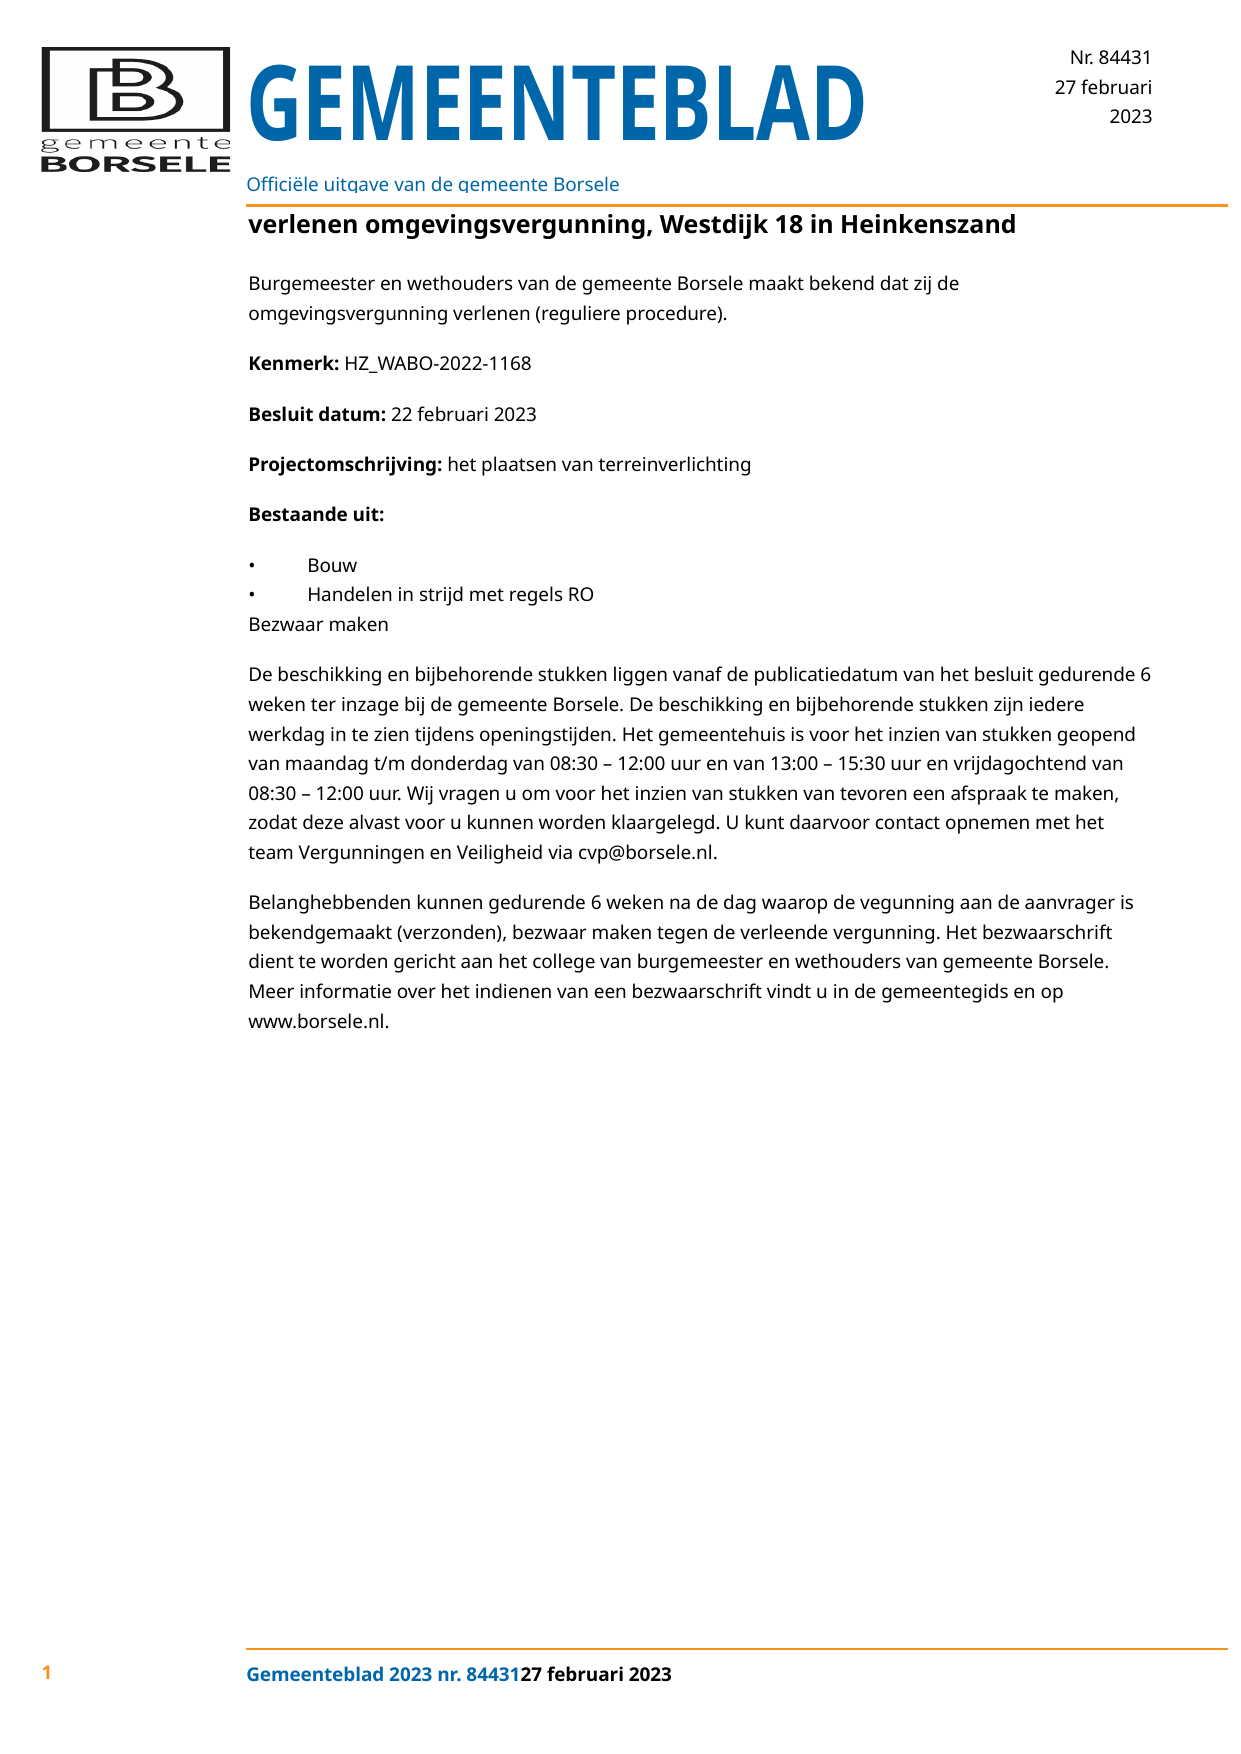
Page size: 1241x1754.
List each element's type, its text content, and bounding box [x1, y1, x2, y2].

text Belanghebbenden kunnen gedurende 6 weken na de dag waarop de vegunning aan de aanvrager is bekendgemaakt (verzonden), bezwaar maken tegen de verleende vergunning. Het bezwaarschrift dient te worden gericht aan het college van burgemeester en wethouders van gemeente Borsele. Meer informatie over het indienen van een bezwaarschrift vindt u in de gemeentegids en op www.borsele.nl. [248, 889, 1152, 1033]
list Bouw [248, 552, 1152, 578]
picture [41, 47, 231, 172]
text Kenmerk: HZ_WABO-2022-1168 [248, 350, 1152, 376]
text De beschikking en bijbehorende stukken liggen vanaf de publicatiedatum van het besluit gedurende 6 weken ter inzage bij de gemeente Borsele. De beschikking en bijbehorende stukken zijn iedere werkdag in te zien tijdens openingstijden. Het gemeentehuis is voor het inzien van stukken geopend van maandag t/m donderdag van 08:30 – 12:00 uur en van 13:00 – 15:30 uur en vrijdagochtend van 08:30 – 12:00 uur. Wij vragen u om voor het inzien van stukken van tevoren een afspraak te maken, zodat deze alvast voor u kunnen worden klaargelegd. U kunt daarvoor contact opnemen met het team Vergunningen en Veiligheid via cvp@borsele.nl. [248, 662, 1152, 865]
text Besluit datum: 22 februari 2023 [248, 401, 1152, 426]
text Bezwaar maken [248, 611, 1152, 637]
text Projectomschrijving: het plaatsen van terreinverlichting [248, 451, 1152, 477]
text Bestaande uit: [248, 502, 1152, 527]
text verlenen omgevingsvergunning, Westdijk 18 in Heinkenszand [248, 207, 1152, 241]
list Handelen in strijd met regels RO [248, 582, 1152, 607]
text Burgemeester en wethouders van de gemeente Borsele maakt bekend dat zij de omgevingsvergunning verlenen (reguliere procedure). [248, 270, 1152, 326]
